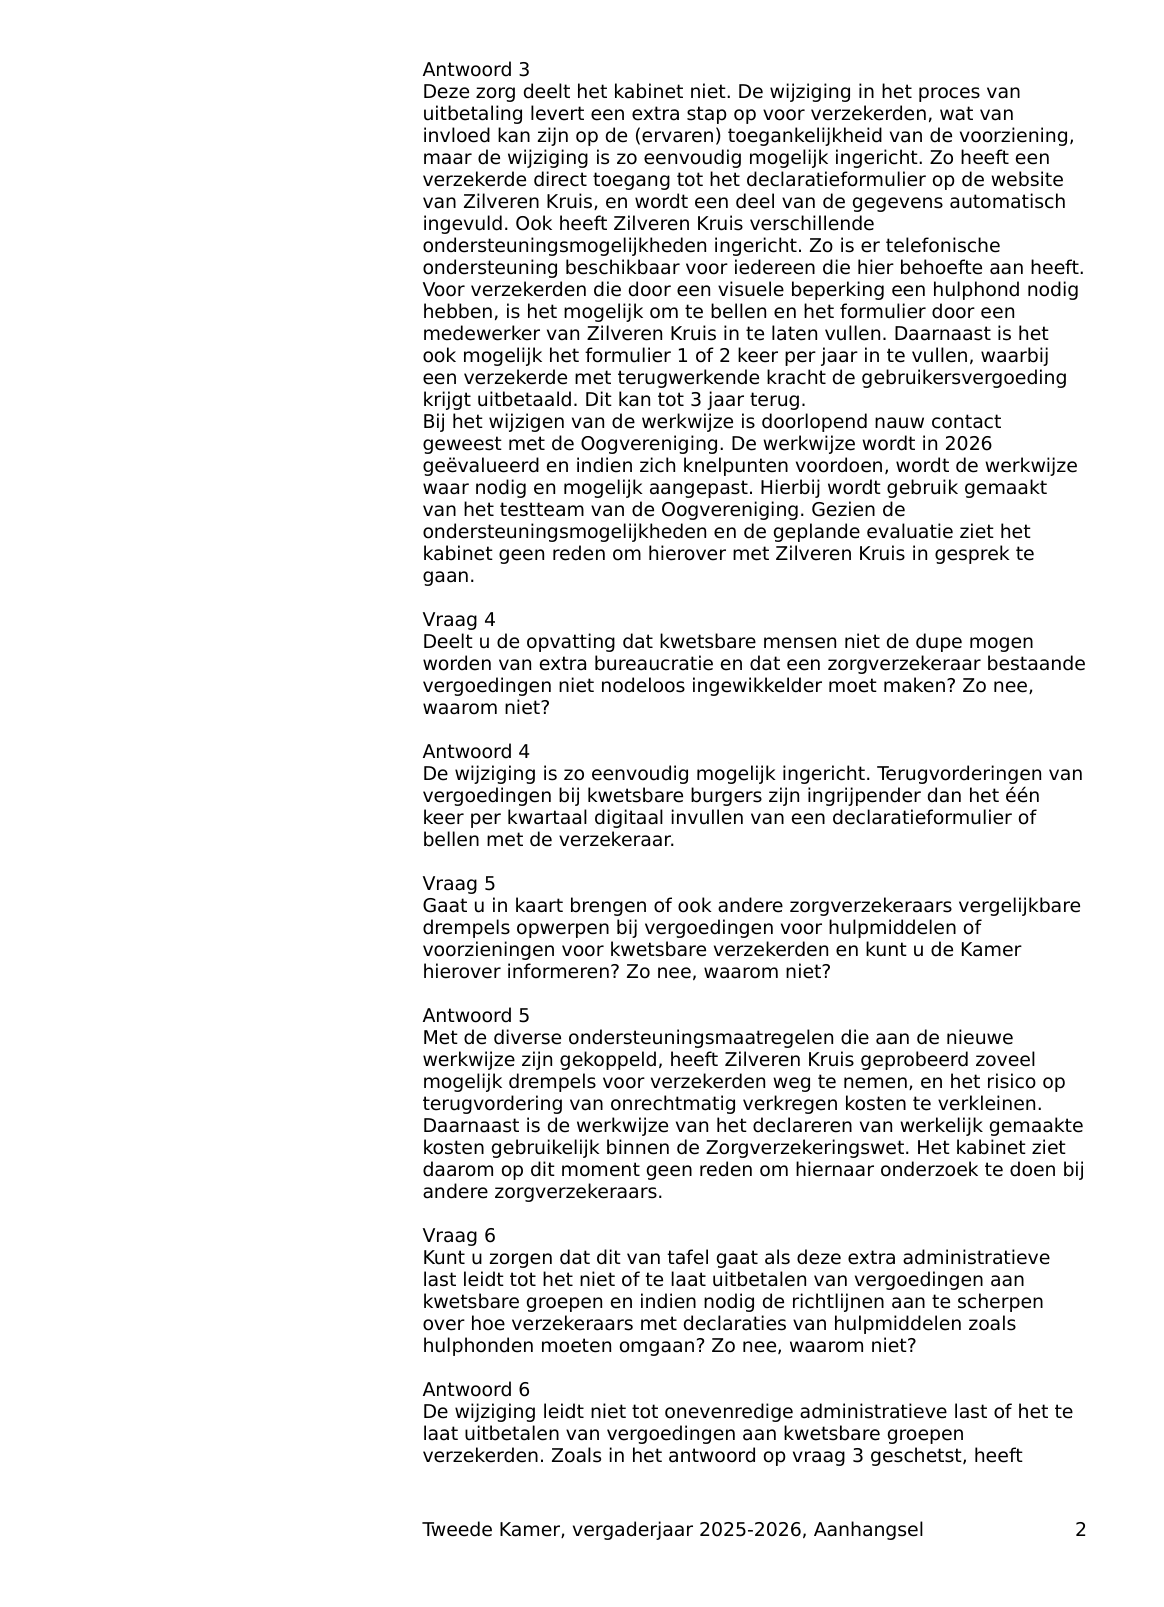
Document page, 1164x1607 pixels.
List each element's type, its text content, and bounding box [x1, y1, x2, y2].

text Antwoord 6 [422, 1379, 1087, 1401]
text Vraag 6 [422, 1225, 1087, 1247]
text Antwoord 4 [422, 741, 1087, 763]
text Vraag 5 [422, 873, 1087, 895]
text Gaat u in kaart brengen of ook andere zorgverzekeraars vergelijkbare drempels opwerpen bij vergoedingen voor hulpmiddelen of voorzieningen voor kwetsbare verzekerden en kunt u de Kamer hierover informeren? Zo nee, waarom niet? [422, 895, 1087, 983]
text Met de diverse ondersteuningsmaatregelen die aan de nieuwe werkwijze zijn gekoppeld, heeft Zilveren Kruis geprobeerd zoveel mogelijk drempels voor verzekerden weg te nemen, en het risico op terugvordering van onrechtmatig verkregen kosten te verkleinen. Daarnaast is de werkwijze van het declareren van werkelijk gemaakte kosten gebruikelijk binnen de Zorgverzekeringswet. Het kabinet ziet daarom op dit moment geen reden om hiernaar onderzoek te doen bij andere zorgverzekeraars. [422, 1027, 1087, 1203]
text Antwoord 5 [422, 1005, 1087, 1027]
text Vraag 4 [422, 609, 1087, 631]
text Bij het wijzigen van de werkwijze is doorlopend nauw contact geweest met de Oogvereniging. De werkwijze wordt in 2026 geëvalueerd en indien zich knelpunten voordoen, wordt de werkwijze waar nodig en mogelijk aangepast. Hierbij wordt gebruik gemaakt van het testteam van de Oogvereniging. Gezien de ondersteuningsmogelijkheden en de geplande evaluatie ziet het kabinet geen reden om hierover met Zilveren Kruis in gesprek te gaan. [422, 411, 1087, 587]
text Kunt u zorgen dat dit van tafel gaat als deze extra administratieve last leidt tot het niet of te laat uitbetalen van vergoedingen aan kwetsbare groepen en indien nodig de richtlijnen aan te scherpen over hoe verzekeraars met declaraties van hulpmiddelen zoals hulphonden moeten omgaan? Zo nee, waarom niet? [422, 1247, 1087, 1357]
text Antwoord 3 [422, 59, 1087, 81]
text De wijziging is zo eenvoudig mogelijk ingericht. Terugvorderingen van vergoedingen bij kwetsbare burgers zijn ingrijpender dan het één keer per kwartaal digitaal invullen van een declaratieformulier of bellen met de verzekeraar. [422, 763, 1087, 851]
text Deelt u de opvatting dat kwetsbare mensen niet de dupe mogen worden van extra bureaucratie en dat een zorgverzekeraar bestaande vergoedingen niet nodeloos ingewikkelder moet maken? Zo nee, waarom niet? [422, 631, 1087, 719]
text De wijziging leidt niet tot onevenredige administratieve last of het te laat uitbetalen van vergoedingen aan kwetsbare groepen verzekerden. Zoals in het antwoord op vraag 3 geschetst, heeft [422, 1401, 1087, 1467]
text Deze zorg deelt het kabinet niet. De wijziging in het proces van uitbetaling levert een extra stap op voor verzekerden, wat van invloed kan zijn op de (ervaren) toegankelijkheid van de voorziening, maar de wijziging is zo eenvoudig mogelijk ingericht. Zo heeft een verzekerde direct toegang tot het declaratieformulier op de website van Zilveren Kruis, en wordt een deel van de gegevens automatisch ingevuld. Ook heeft Zilveren Kruis verschillende ondersteuningsmogelijkheden ingericht. Zo is er telefonische ondersteuning beschikbaar voor iedereen die hier behoefte aan heeft. Voor verzekerden die door een visuele beperking een hulphond nodig hebben, is het mogelijk om te bellen en het formulier door een medewerker van Zilveren Kruis in te laten vullen. Daarnaast is het ook mogelijk het formulier 1 of 2 keer per jaar in te vullen, waarbij een verzekerde met terugwerkende kracht de gebruikersvergoeding krijgt uitbetaald. Dit kan tot 3 jaar terug. [422, 81, 1087, 411]
